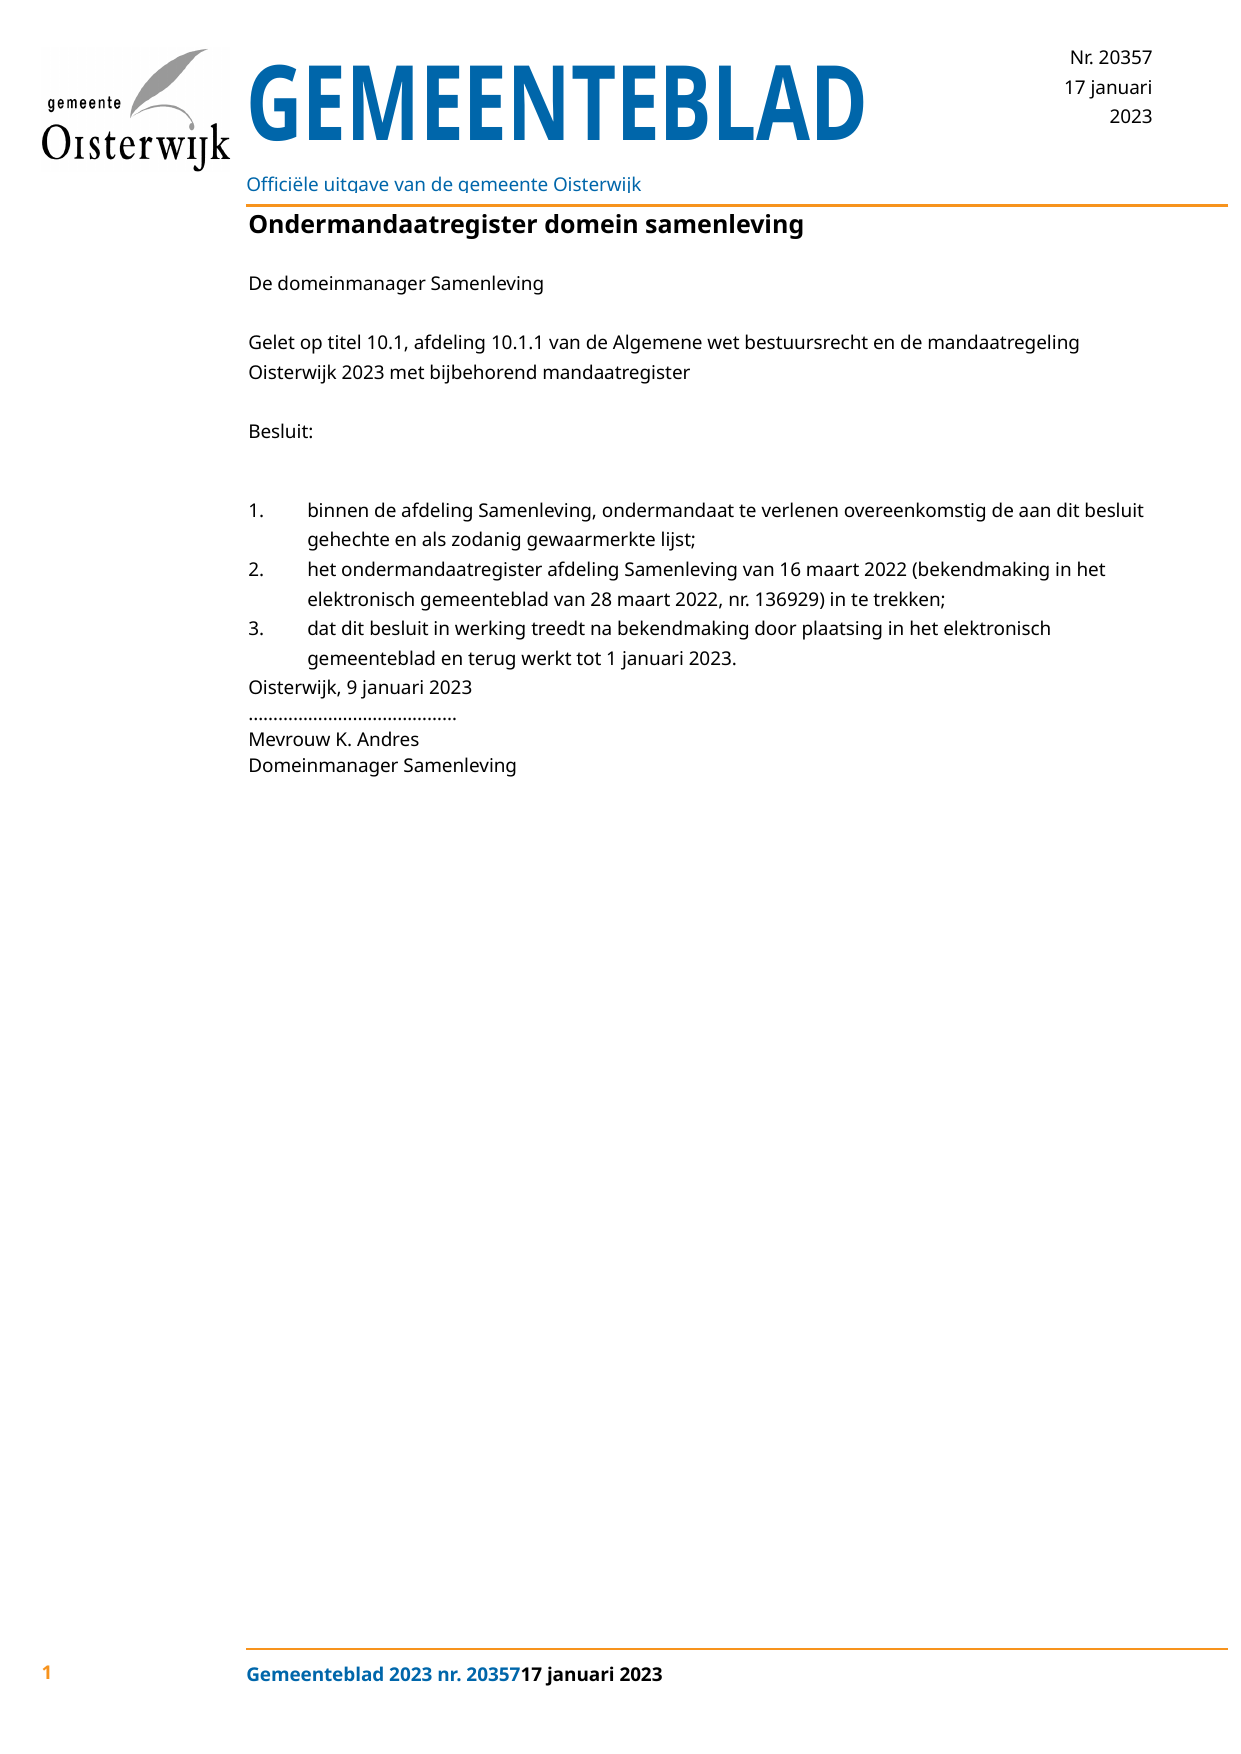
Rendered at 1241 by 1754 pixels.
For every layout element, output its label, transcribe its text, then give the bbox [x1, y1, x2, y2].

text Mevrouw K. Andres [248, 726, 1152, 752]
text Ondermandaatregister domein samenleving [248, 207, 1152, 241]
text Oisterwijk, 9 januari 2023 [248, 674, 1152, 700]
text De domeinmanager Samenleving [248, 270, 1152, 296]
list het ondermandaatregister afdeling Samenleving van 16 maart 2022 (bekendmaking in het elektronisch gemeenteblad van 28 maart 2022, nr. 136929) in te trekken; [248, 556, 1152, 612]
picture [41, 47, 231, 172]
text Domeinmanager Samenleving [248, 752, 1152, 777]
text …………………………………… [248, 700, 1152, 726]
text Besluit: [248, 418, 1152, 444]
list binnen de afdeling Samenleving, ondermandaat te verlenen overeenkomstig de aan dit besluit gehechte en als zodanig gewaarmerkte lijst; [248, 497, 1152, 552]
list dat dit besluit in werking treedt na bekendmaking door plaatsing in het elektronisch gemeenteblad en terug werkt tot 1 januari 2023. [248, 615, 1152, 671]
text Gelet op titel 10.1, afdeling 10.1.1 van de Algemene wet bestuursrecht en de mandaatregeling Oisterwijk 2023 met bijbehorend mandaatregister [248, 329, 1152, 385]
